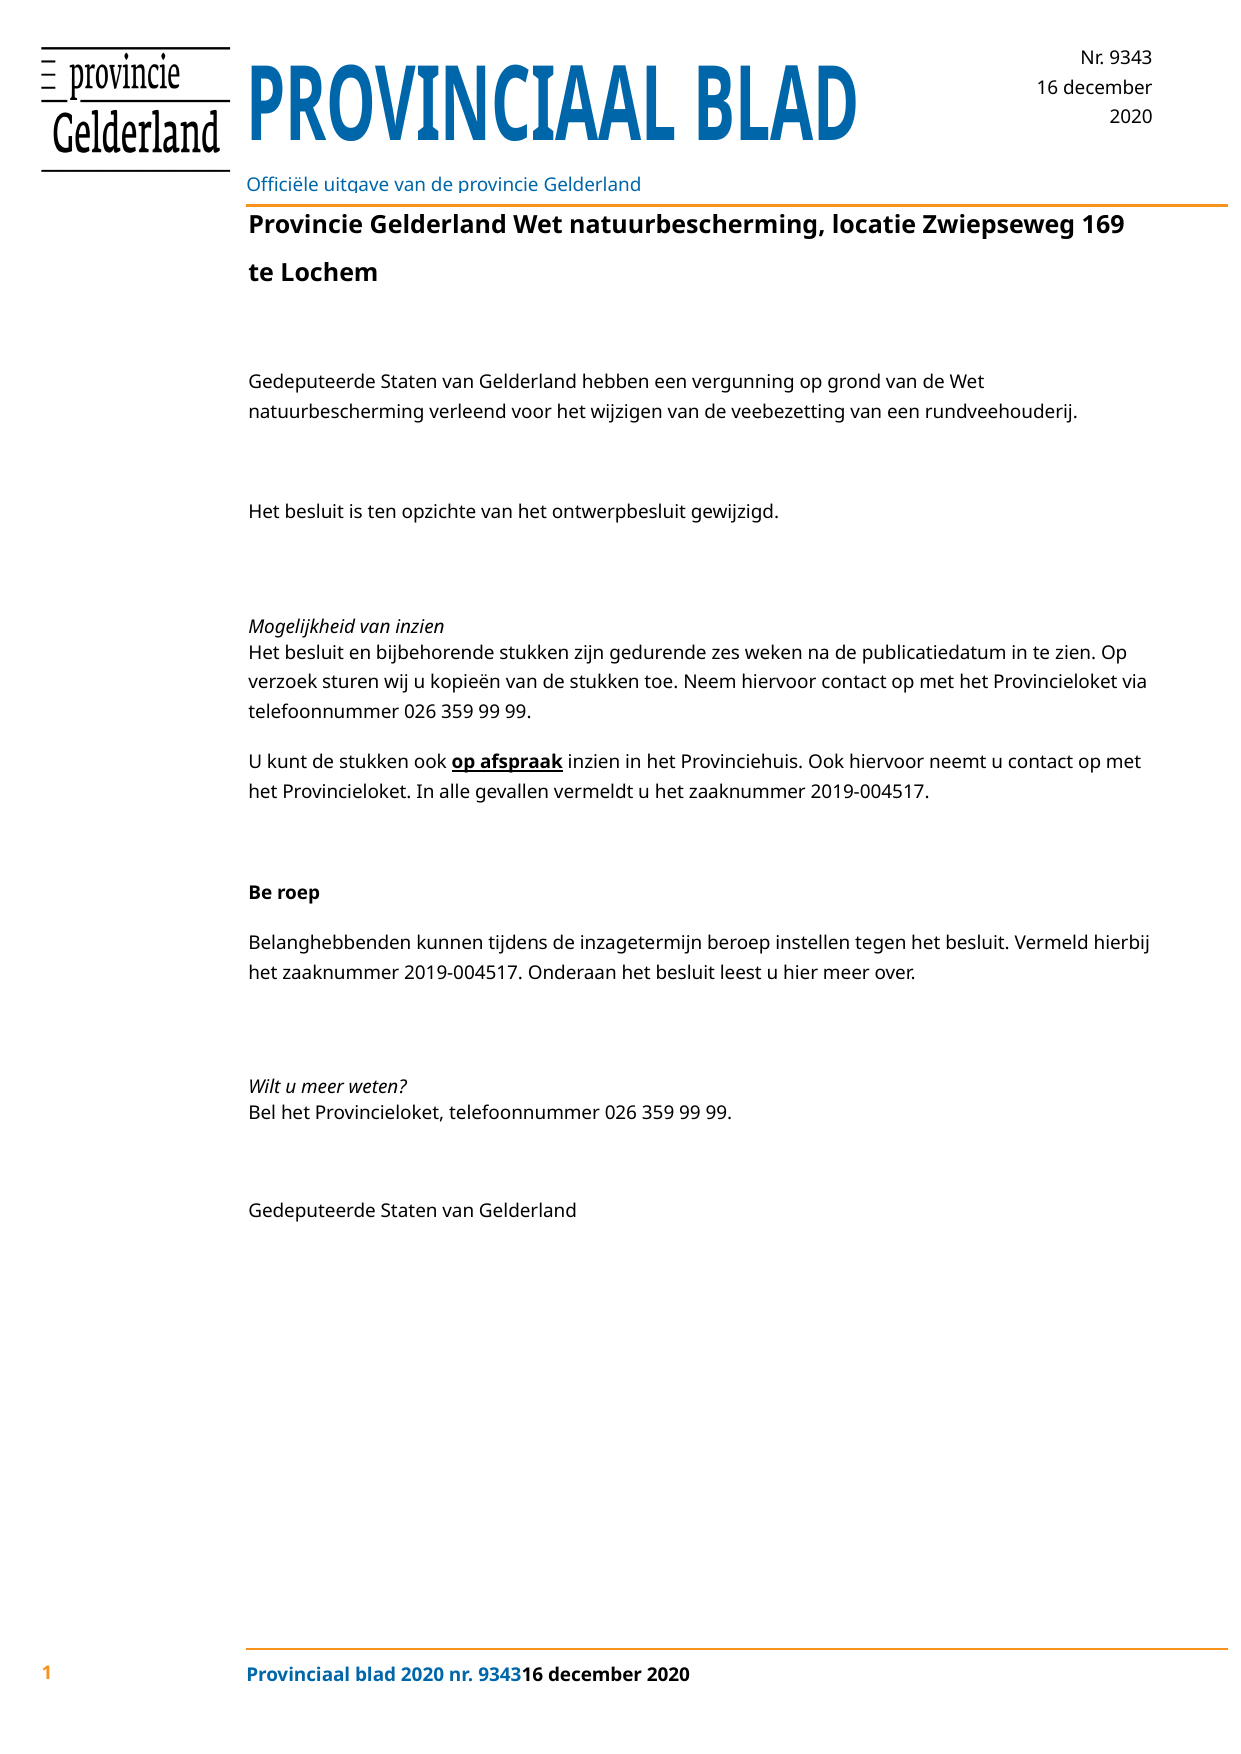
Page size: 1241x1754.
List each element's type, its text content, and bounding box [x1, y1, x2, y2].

text Mogelijkheid van inzien [248, 613, 1152, 639]
text Be roep [248, 879, 1152, 904]
text Het besluit is ten opzichte van het ontwerpbesluit gewijzigd. [248, 499, 1152, 524]
text Gedeputeerde Staten van Gelderland hebben een vergunning op grond van de Wet natuurbescherming verleend voor het wijzigen van de veebezetting van een rundveehouderij. [248, 368, 1152, 424]
text Bel het Provincieloket, telefoonnummer 026 359 99 99. [248, 1099, 1152, 1125]
text Provincie Gelderland Wet natuurbescherming, locatie Zwiepseweg 169 te Lochem [248, 207, 1152, 288]
text Het besluit en bijbehorende stukken zijn gedurende zes weken na de publicatiedatum in te zien. Op verzoek sturen wij u kopieën van de stukken toe. Neem hiervoor contact op met het Provincieloket via telefoonnummer 026 359 99 99. [248, 639, 1152, 724]
text Wilt u meer weten? [248, 1073, 1152, 1099]
text U kunt de stukken ook op afspraak inzien in het Provinciehuis. Ook hiervoor neemt u contact op met het Provincieloket. In alle gevallen vermeldt u het zaaknummer 2019-004517. [248, 748, 1152, 804]
text Gedeputeerde Staten van Gelderland [248, 1197, 1152, 1223]
text Belanghebbenden kunnen tijdens de inzagetermijn beroep instellen tegen het besluit. Vermeld hierbij het zaaknummer 2019-004517. Onderaan het besluit leest u hier meer over. [248, 929, 1152, 984]
picture [41, 47, 231, 172]
